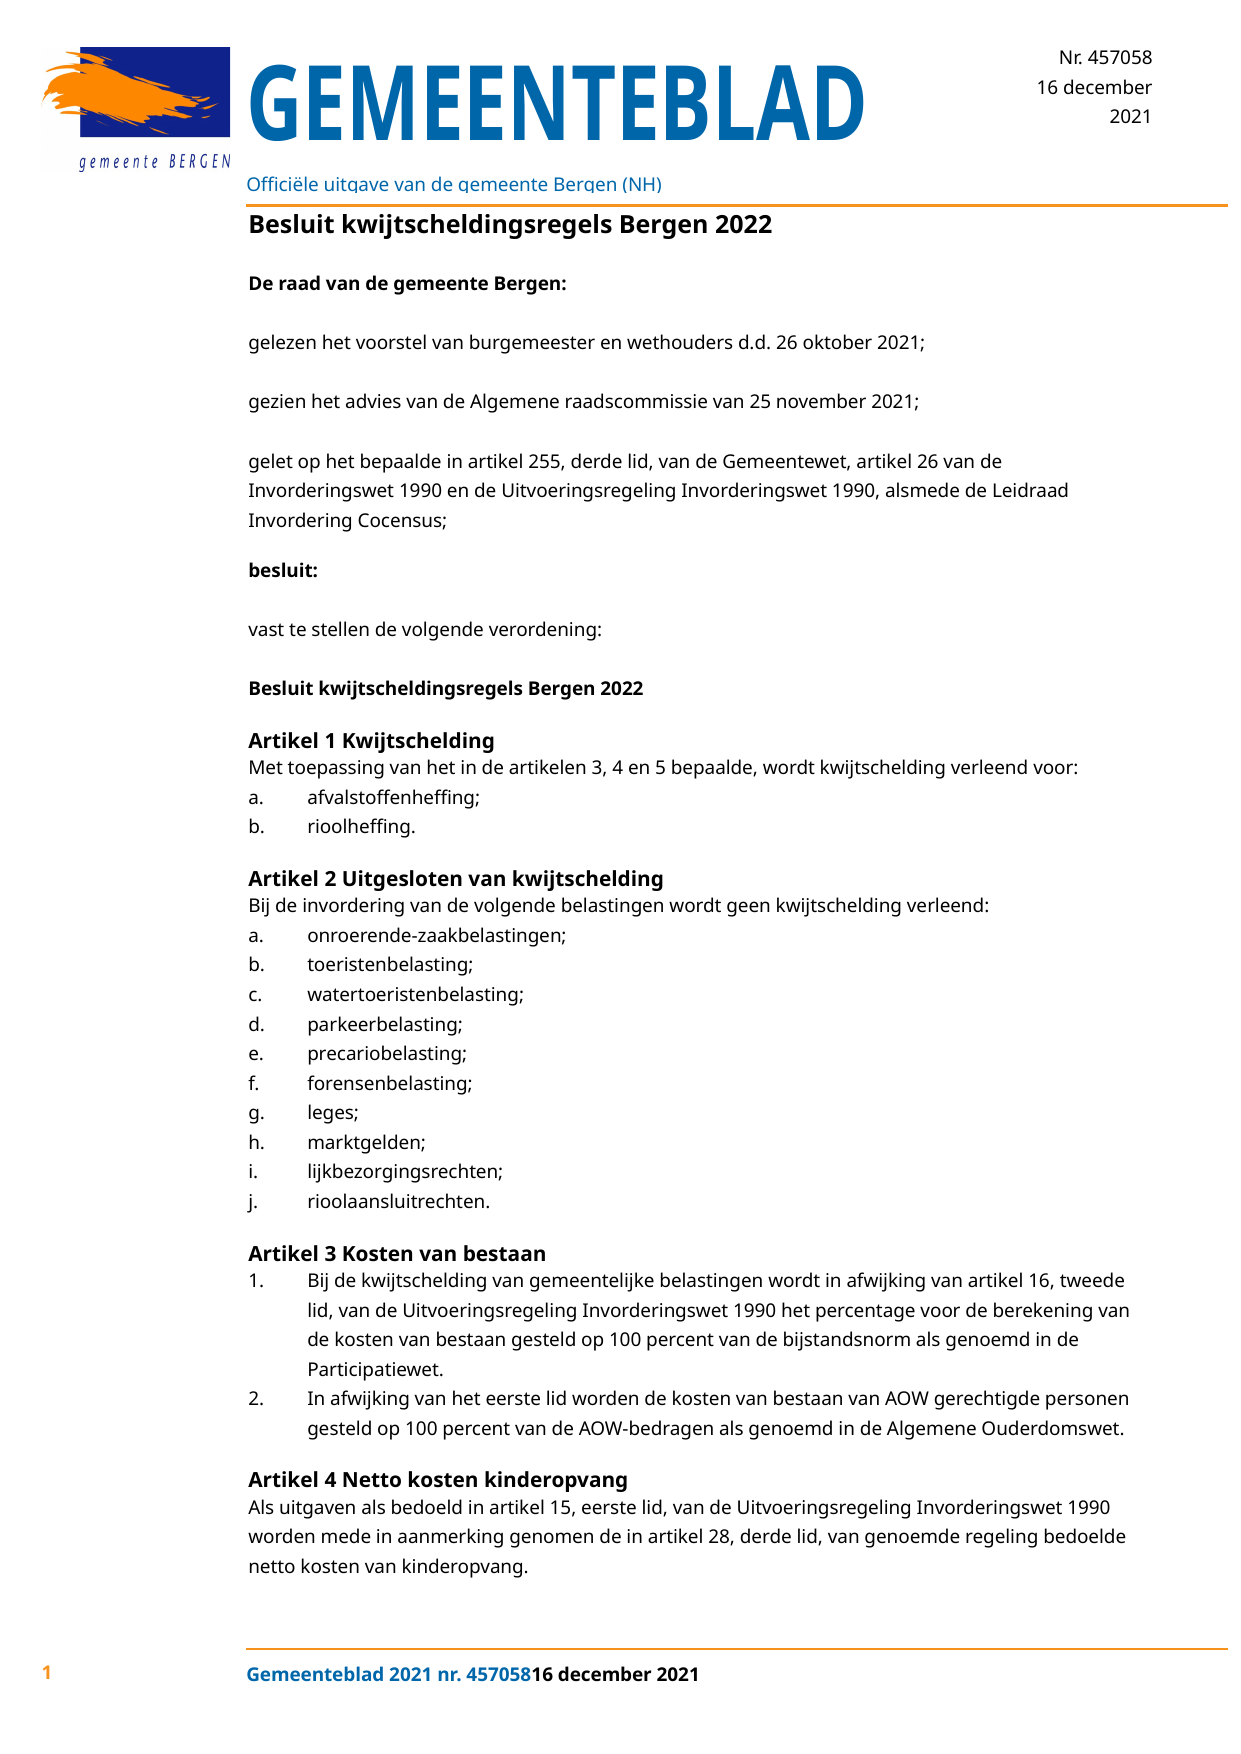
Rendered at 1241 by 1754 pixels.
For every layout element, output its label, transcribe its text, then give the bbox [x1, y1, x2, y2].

list leges; [248, 1099, 1152, 1125]
list forensenbelasting; [248, 1070, 1152, 1096]
text besluit: [248, 557, 1152, 583]
text Besluit kwijtscheldingsregels Bergen 2022 [248, 676, 1152, 701]
text De raad van de gemeente Bergen: [248, 270, 1152, 296]
list toeristenbelasting; [248, 952, 1152, 977]
list rioolheffing. [248, 814, 1152, 839]
text Artikel 4 Netto kosten kinderopvang [248, 1466, 1152, 1494]
text gelet op het bepaalde in artikel 255, derde lid, van de Gemeentewet, artikel 26 van de Invorderingswet 1990 en de Uitvoeringsregeling Invorderingswet 1990, alsmede de Leidraad Invordering Cocensus; [248, 448, 1152, 533]
text Besluit kwijtscheldingsregels Bergen 2022 [248, 207, 1152, 241]
text Artikel 3 Kosten van bestaan [248, 1239, 1152, 1267]
text Artikel 2 Uitgesloten van kwijtschelding [248, 864, 1152, 892]
list rioolaansluitrechten. [248, 1188, 1152, 1214]
text Als uitgaven als bedoeld in artikel 15, eerste lid, van de Uitvoeringsregeling Invorderingswet 1990 worden mede in aanmerking genomen de in artikel 28, derde lid, van genoemde regeling bedoelde netto kosten van kinderopvang. [248, 1494, 1152, 1579]
text Met toepassing van het in de artikelen 3, 4 en 5 bepaalde, wordt kwijtschelding verleend voor: [248, 754, 1152, 780]
text gezien het advies van de Algemene raadscommissie van 25 november 2021; [248, 389, 1152, 414]
list lijkbezorgingsrechten; [248, 1159, 1152, 1184]
list Bij de kwijtschelding van gemeentelijke belastingen wordt in afwijking van artikel 16, tweede lid, van de Uitvoeringsregeling Invorderingswet 1990 het percentage voor de berekening van de kosten van bestaan gesteld op 100 percent van de bijstandsnorm als genoemd in de Participatiewet. [248, 1267, 1152, 1382]
text Bij de invordering van de volgende belastingen wordt geen kwijtschelding verleend: [248, 892, 1152, 918]
list onroerende-zaakbelastingen; [248, 922, 1152, 948]
text gelezen het voorstel van burgemeester en wethouders d.d. 26 oktober 2021; [248, 329, 1152, 355]
list watertoeristenbelasting; [248, 981, 1152, 1007]
text vast te stellen de volgende verordening: [248, 616, 1152, 642]
list parkeerbelasting; [248, 1011, 1152, 1037]
list In afwijking van het eerste lid worden de kosten van bestaan van AOW gerechtigde personen gesteld op 100 percent van de AOW-bedragen als genoemd in de Algemene Ouderdomswet. [248, 1386, 1152, 1441]
list precariobelasting; [248, 1040, 1152, 1066]
list marktgelden; [248, 1129, 1152, 1155]
list afvalstoffenheffing; [248, 784, 1152, 810]
picture [41, 47, 231, 172]
text Artikel 1 Kwijtschelding [248, 726, 1152, 754]
